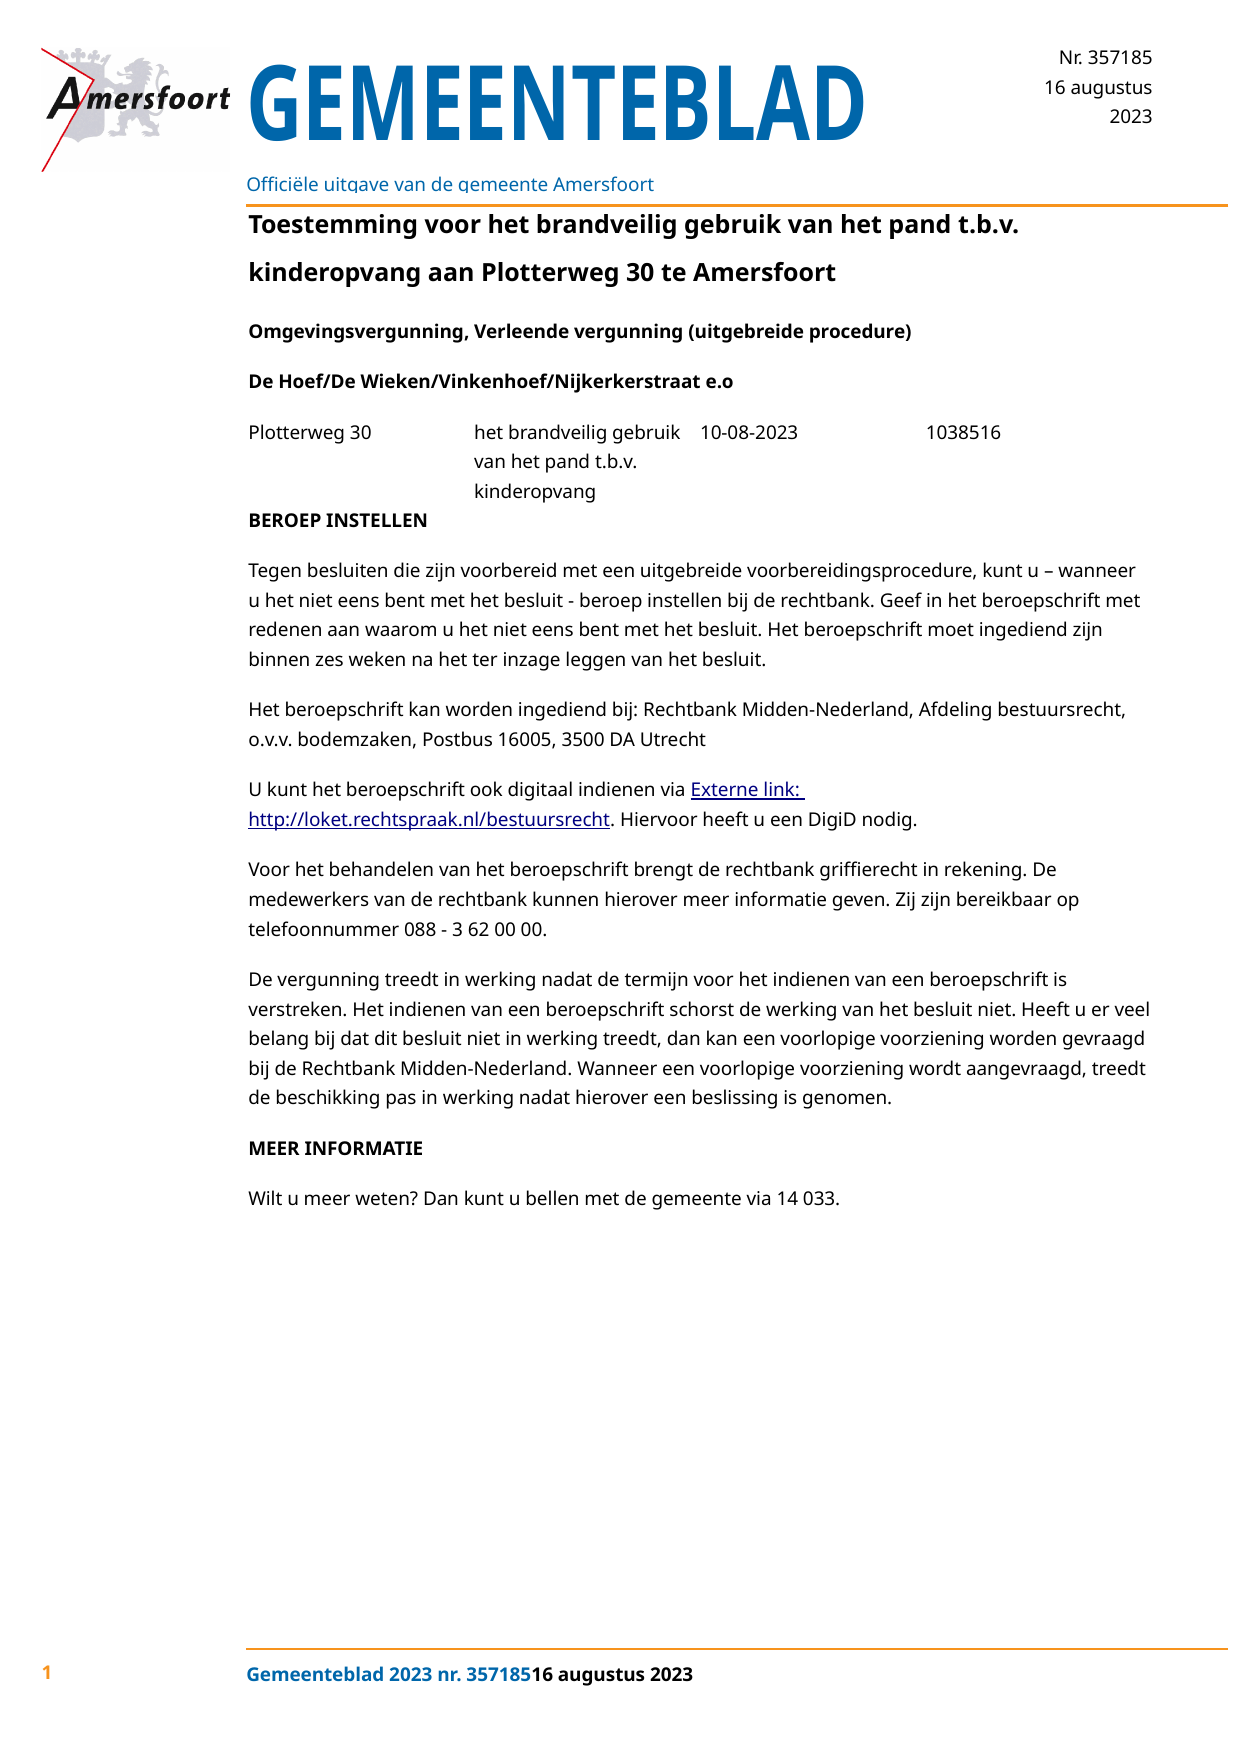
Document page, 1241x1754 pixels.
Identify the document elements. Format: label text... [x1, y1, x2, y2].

text Het beroepschrift kan worden ingediend bij: Rechtbank Midden-Nederland, Afdeling bestuursrecht, o.v.v. bodemzaken, Postbus 16005, 3500 DA Utrecht [248, 697, 1152, 752]
text Toestemming voor het brandveilig gebruik van het pand t.b.v. kinderopvang aan Plotterweg 30 te Amersfoort [248, 207, 1152, 288]
text U kunt het beroepschrift ook digitaal indienen via Externe link: http://loket.rechtspraak.nl/bestuursrecht. Hiervoor heeft u een DigiD nodig. [248, 777, 1152, 832]
text Omgevingsvergunning, Verleende vergunning (uitgebreide procedure) [248, 318, 1152, 344]
table_header 1038516 [926, 419, 1152, 504]
text De Hoef/De Wieken/Vinkenhoef/Nijkerkerstraat e.o [248, 368, 1152, 394]
text MEER INFORMATIE [248, 1135, 1152, 1161]
table_header 10-08-2023 [700, 419, 926, 504]
table_header het brandveilig gebruik van het pand t.b.v. kinderopvang [474, 419, 700, 504]
text Wilt u meer weten? Dan kunt u bellen met de gemeente via 14 033. [248, 1185, 1152, 1211]
table_header Plotterweg 30 [248, 419, 474, 504]
text De vergunning treedt in werking nadat de termijn voor het indienen van een beroepschrift is verstreken. Het indienen van een beroepschrift schorst de werking van het besluit niet. Heeft u er veel belang bij dat dit besluit niet in werking treedt, dan kan een voorlopige voorziening worden gevraagd bij de Rechtbank Midden-Nederland. Wanneer een voorlopige voorziening wordt aangevraagd, treedt de beschikking pas in werking nadat hierover een beslissing is genomen. [248, 966, 1152, 1110]
picture [41, 47, 231, 172]
text Tegen besluiten die zijn voorbereid met een uitgebreide voorbereidingsprocedure, kunt u – wanneer u het niet eens bent met het besluit - beroep instellen bij de rechtbank. Geef in het beroepschrift met redenen aan waarom u het niet eens bent met het besluit. Het beroepschrift moet ingediend zijn binnen zes weken na het ter inzage leggen van het besluit. [248, 557, 1152, 672]
text BEROEP INSTELLEN [248, 507, 1152, 533]
text Voor het behandelen van het beroepschrift brengt de rechtbank griffierecht in rekening. De medewerkers van de rechtbank kunnen hierover meer informatie geven. Zij zijn bereikbaar op telefoonnummer 088 - 3 62 00 00. [248, 857, 1152, 941]
